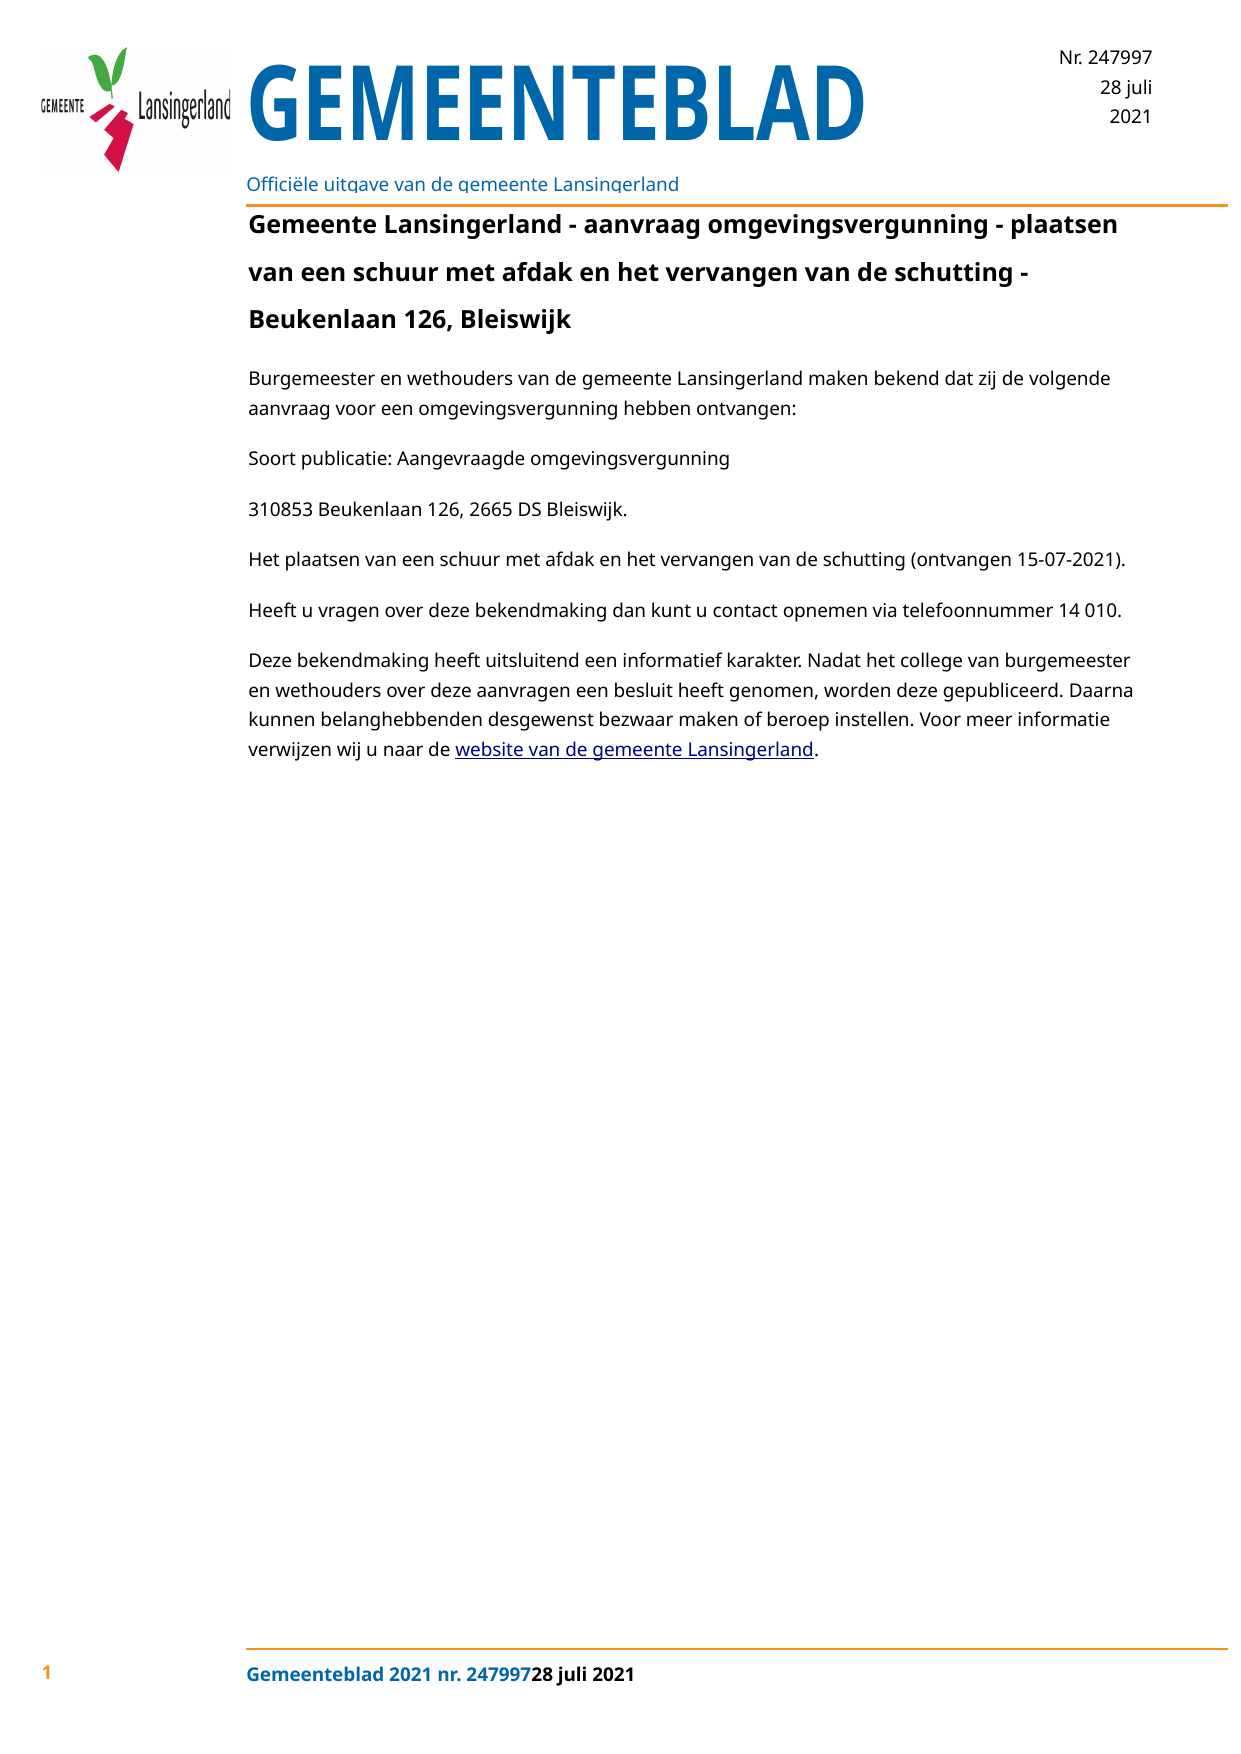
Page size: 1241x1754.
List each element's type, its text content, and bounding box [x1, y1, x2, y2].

picture [41, 47, 231, 172]
text Burgemeester en wethouders van de gemeente Lansingerland maken bekend dat zij de volgende aanvraag voor een omgevingsvergunning hebben ontvangen: [248, 366, 1152, 421]
text Het plaatsen van een schuur met afdak en het vervangen van de schutting (ontvangen 15-07-2021). [248, 546, 1152, 572]
text Heeft u vragen over deze bekendmaking dan kunt u contact opnemen via telefoonnummer 14 010. [248, 597, 1152, 622]
text Soort publicatie: Aangevraagde omgevingsvergunning [248, 446, 1152, 471]
text 310853 Beukenlaan 126, 2665 DS Bleiswijk. [248, 496, 1152, 522]
text Gemeente Lansingerland - aanvraag omgevingsvergunning - plaatsen van een schuur met afdak en het vervangen van de schutting - Beukenlaan 126, Bleiswijk [248, 207, 1152, 336]
text Deze bekendmaking heeft uitsluitend een informatief karakter. Nadat het college van burgemeester en wethouders over deze aanvragen een besluit heeft genomen, worden deze gepubliceerd. Daarna kunnen belanghebbenden desgewenst bezwaar maken of beroep instellen. Voor meer informatie verwijzen wij u naar de website van de gemeente Lansingerland. [248, 647, 1152, 762]
